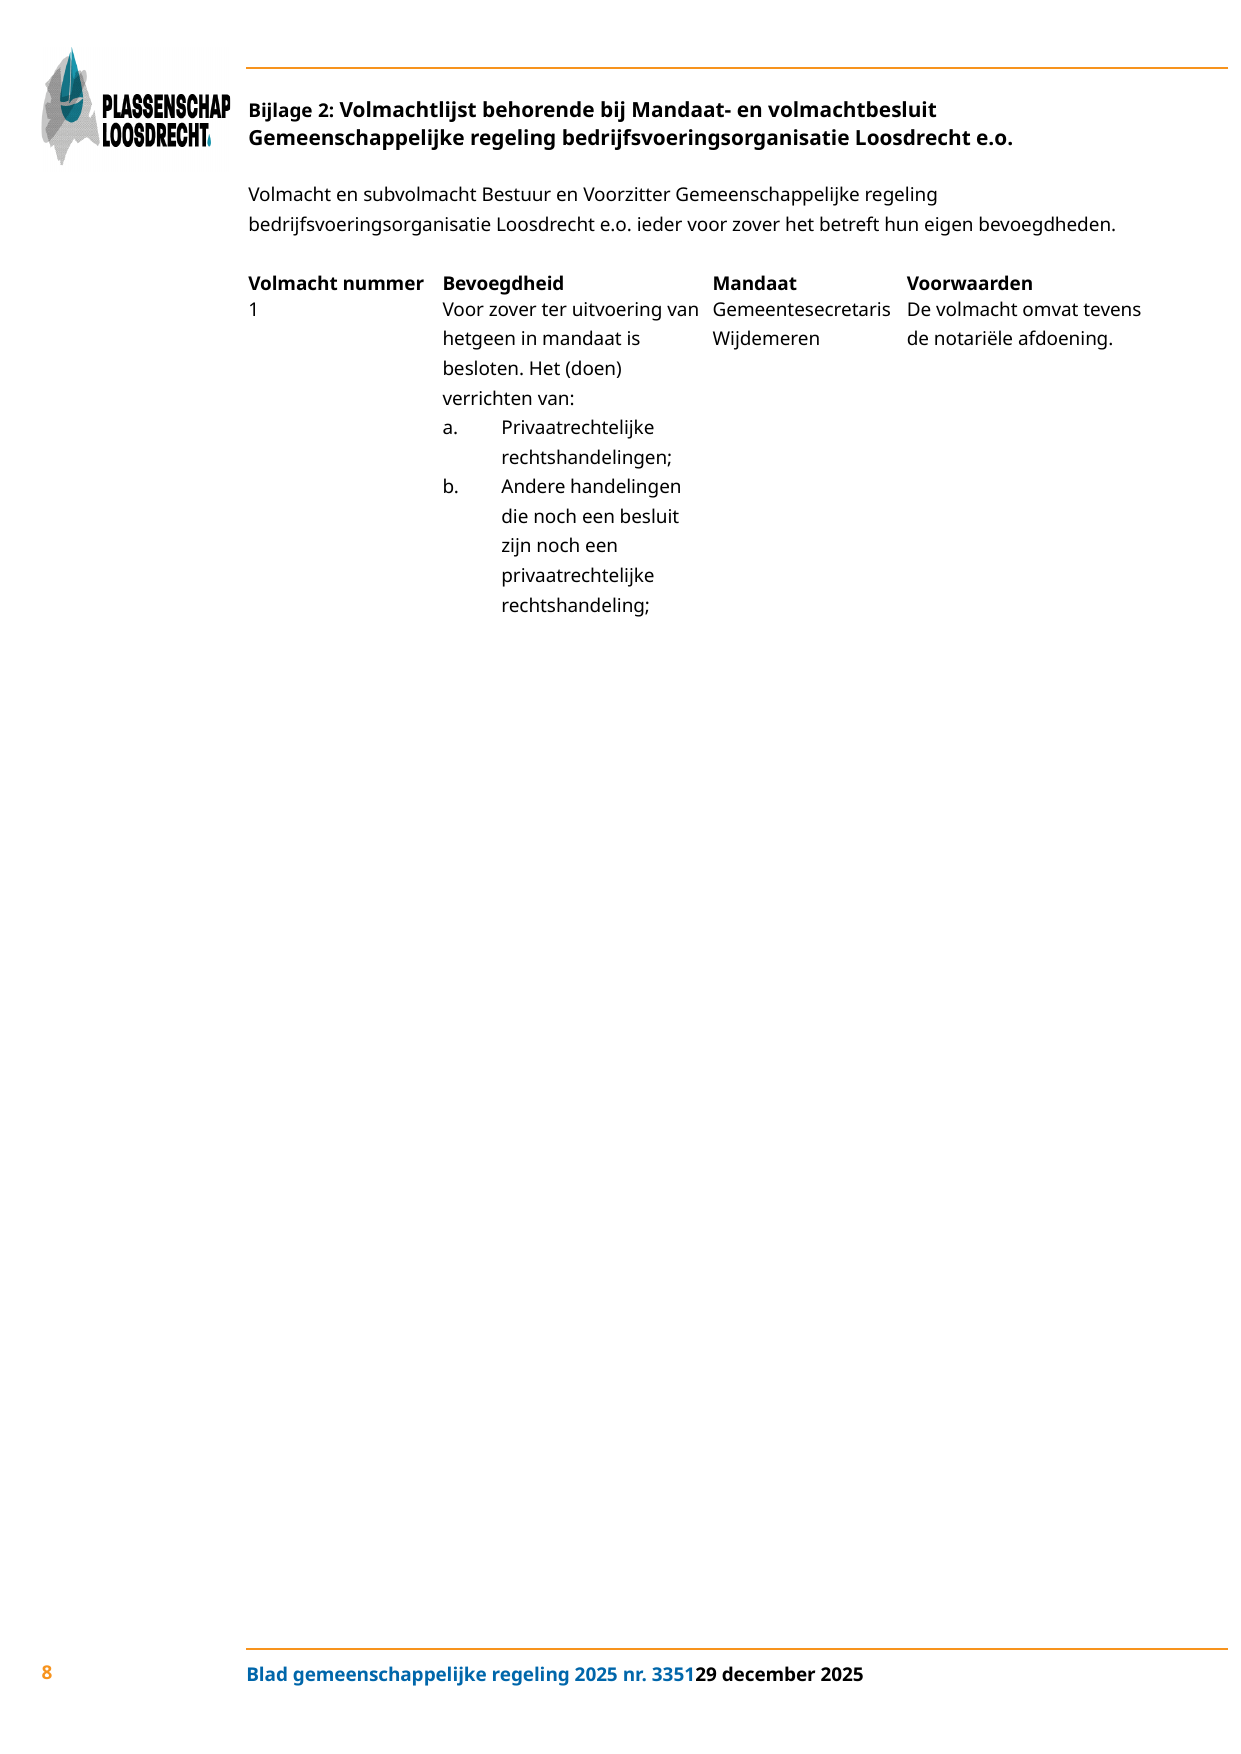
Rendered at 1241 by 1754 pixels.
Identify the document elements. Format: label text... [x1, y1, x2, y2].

table_cell Gemeentesecretaris Wijdemeren [713, 296, 907, 617]
text Volmacht en subvolmacht Bestuur en Voorzitter Gemeenschappelijke regeling bedrijfsvoeringsorganisatie Loosdrecht e.o. ieder voor zover het betreft hun eigen bevoegdheden. [248, 181, 1152, 237]
table_header Bevoegdheid [442, 270, 712, 296]
text Bijlage 2: Volmachtlijst behorende bij Mandaat- en volmachtbesluit Gemeenschappelijke regeling bedrijfsvoeringsorganisatie Loosdrecht e.o. [248, 95, 1152, 152]
table_header Voorwaarden [907, 270, 1152, 296]
table_cell 1 [248, 296, 442, 617]
table_cell De volmacht omvat tevens de notariële afdoening. [907, 296, 1152, 617]
picture [41, 47, 231, 172]
table_header Mandaat [713, 270, 907, 296]
table_cell Voor zover ter uitvoering van hetgeen in mandaat is besloten. Het (doen) verrichten van: Privaatrechtelijke rechtshandelingen; Andere handelingen die noch een besluit zijn noch een privaatrechtelijke rechtshandeling; [442, 296, 712, 617]
table_header Volmacht nummer [248, 270, 442, 296]
